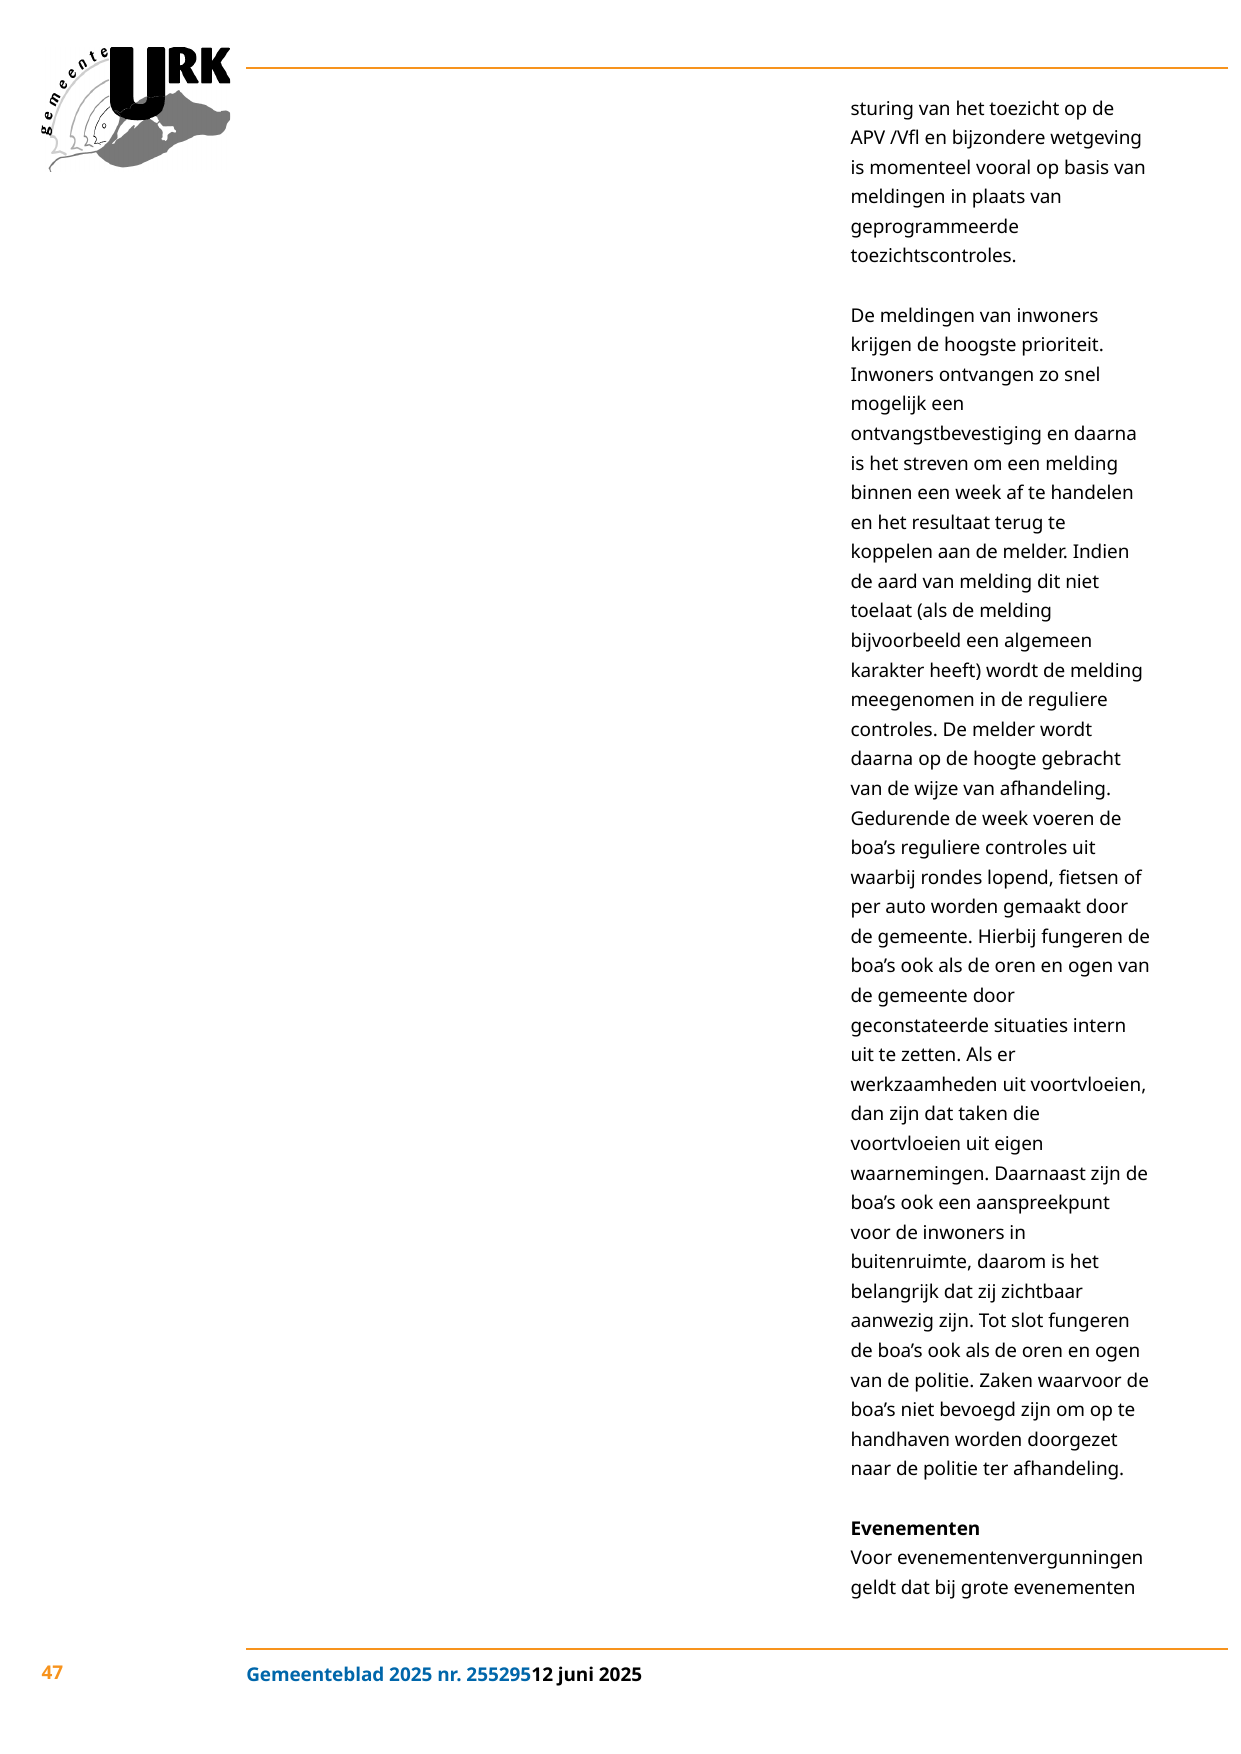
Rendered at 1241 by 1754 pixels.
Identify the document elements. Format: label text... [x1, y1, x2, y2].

table_cell [248, 95, 549, 1600]
table_cell sturing van het toezicht op de APV /Vfl en bijzondere wetgeving is momenteel vooral op basis van meldingen in plaats van geprogrammeerde toezichtscontroles. De meldingen van inwoners krijgen de hoogste prioriteit. Inwoners ontvangen zo snel mogelijk een ontvangstbevestiging en daarna is het streven om een melding binnen een week af te handelen en het resultaat terug te koppelen aan de melder. Indien de aard van melding dit niet toelaat (als de melding bijvoorbeeld een algemeen karakter heeft) wordt de melding meegenomen in de reguliere controles. De melder wordt daarna op de hoogte gebracht van de wijze van afhandeling. Gedurende de week voeren de boa’s reguliere controles uit waarbij rondes lopend, fietsen of per auto worden gemaakt door de gemeente. Hierbij fungeren de boa’s ook als de oren en ogen van de gemeente door geconstateerde situaties intern uit te zetten. Als er werkzaamheden uit voortvloeien, dan zijn dat taken die voortvloeien uit eigen waarnemingen. Daarnaast zijn de boa’s ook een aanspreekpunt voor de inwoners in buitenruimte, daarom is het belangrijk dat zij zichtbaar aanwezig zijn. Tot slot fungeren de boa’s ook als de oren en ogen van de politie. Zaken waarvoor de boa’s niet bevoegd zijn om op te handhaven worden doorgezet naar de politie ter afhandeling. Evenementen Voor evenementenvergunningen geldt dat bij grote evenementen [850, 95, 1152, 1600]
picture [41, 47, 231, 172]
table_cell [549, 95, 850, 1600]
